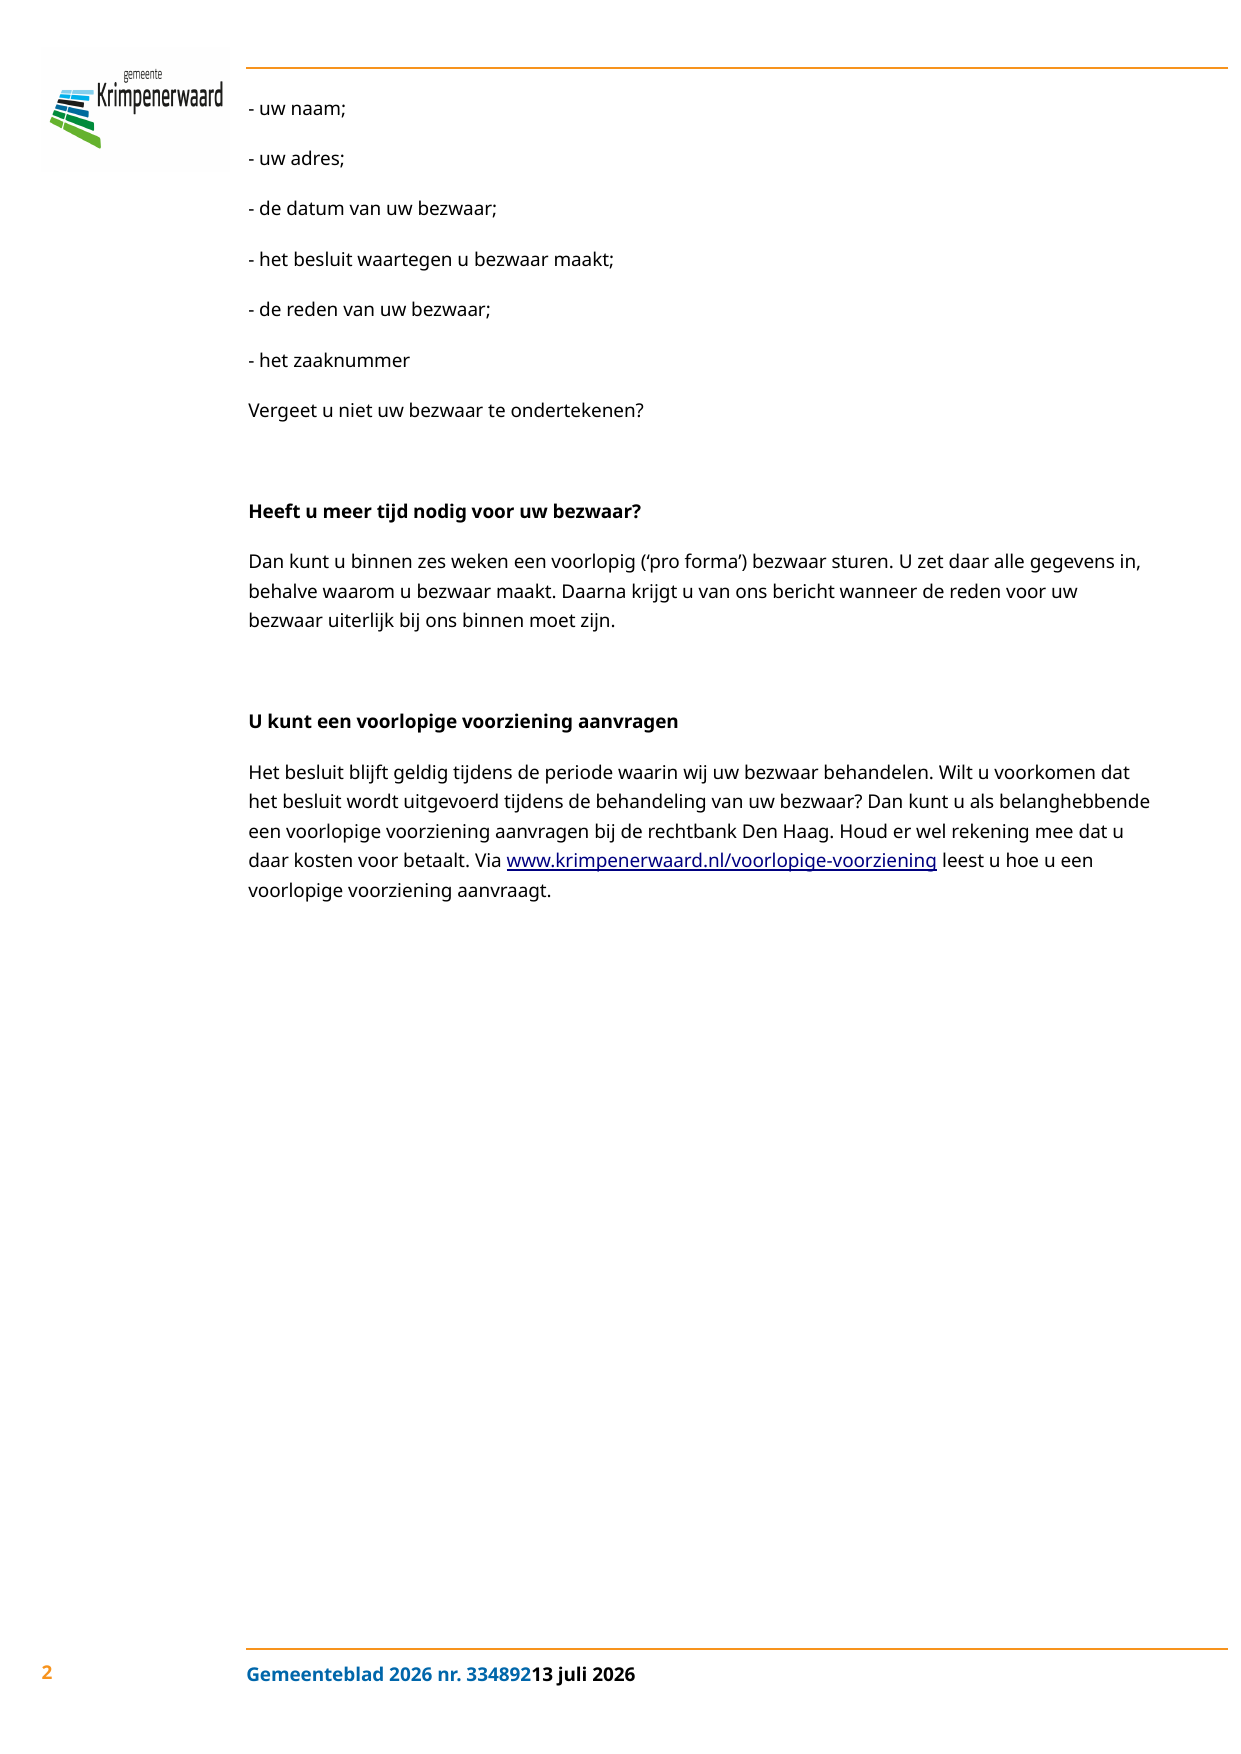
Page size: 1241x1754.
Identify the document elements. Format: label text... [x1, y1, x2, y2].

text - het besluit waartegen u bezwaar maakt; [248, 246, 1152, 272]
text - de datum van uw bezwaar; [248, 196, 1152, 221]
text - uw naam; [248, 95, 1152, 121]
picture [41, 47, 231, 172]
text - uw adres; [248, 145, 1152, 171]
text Het besluit blijft geldig tijdens de periode waarin wij uw bezwaar behandelen. Wilt u voorkomen dat het besluit wordt uitgevoerd tijdens de behandeling van uw bezwaar? Dan kunt u als belanghebbende een voorlopige voorziening aanvragen bij de rechtbank Den Haag. Houd er wel rekening mee dat u daar kosten voor betaalt. Via www.krimpenerwaard.nl/voorlopige-voorziening leest u hoe u een voorlopige voorziening aanvraagt. [248, 759, 1152, 903]
text - de reden van uw bezwaar; [248, 296, 1152, 322]
text U kunt een voorlopige voorziening aanvragen [248, 708, 1152, 734]
text Heeft u meer tijd nodig voor uw bezwaar? [248, 498, 1152, 524]
text Vergeet u niet uw bezwaar te ondertekenen? [248, 397, 1152, 423]
text Dan kunt u binnen zes weken een voorlopig (‘pro forma’) bezwaar sturen. U zet daar alle gegevens in, behalve waarom u bezwaar maakt. Daarna krijgt u van ons bericht wanneer de reden voor uw bezwaar uiterlijk bij ons binnen moet zijn. [248, 548, 1152, 633]
text - het zaaknummer [248, 347, 1152, 373]
